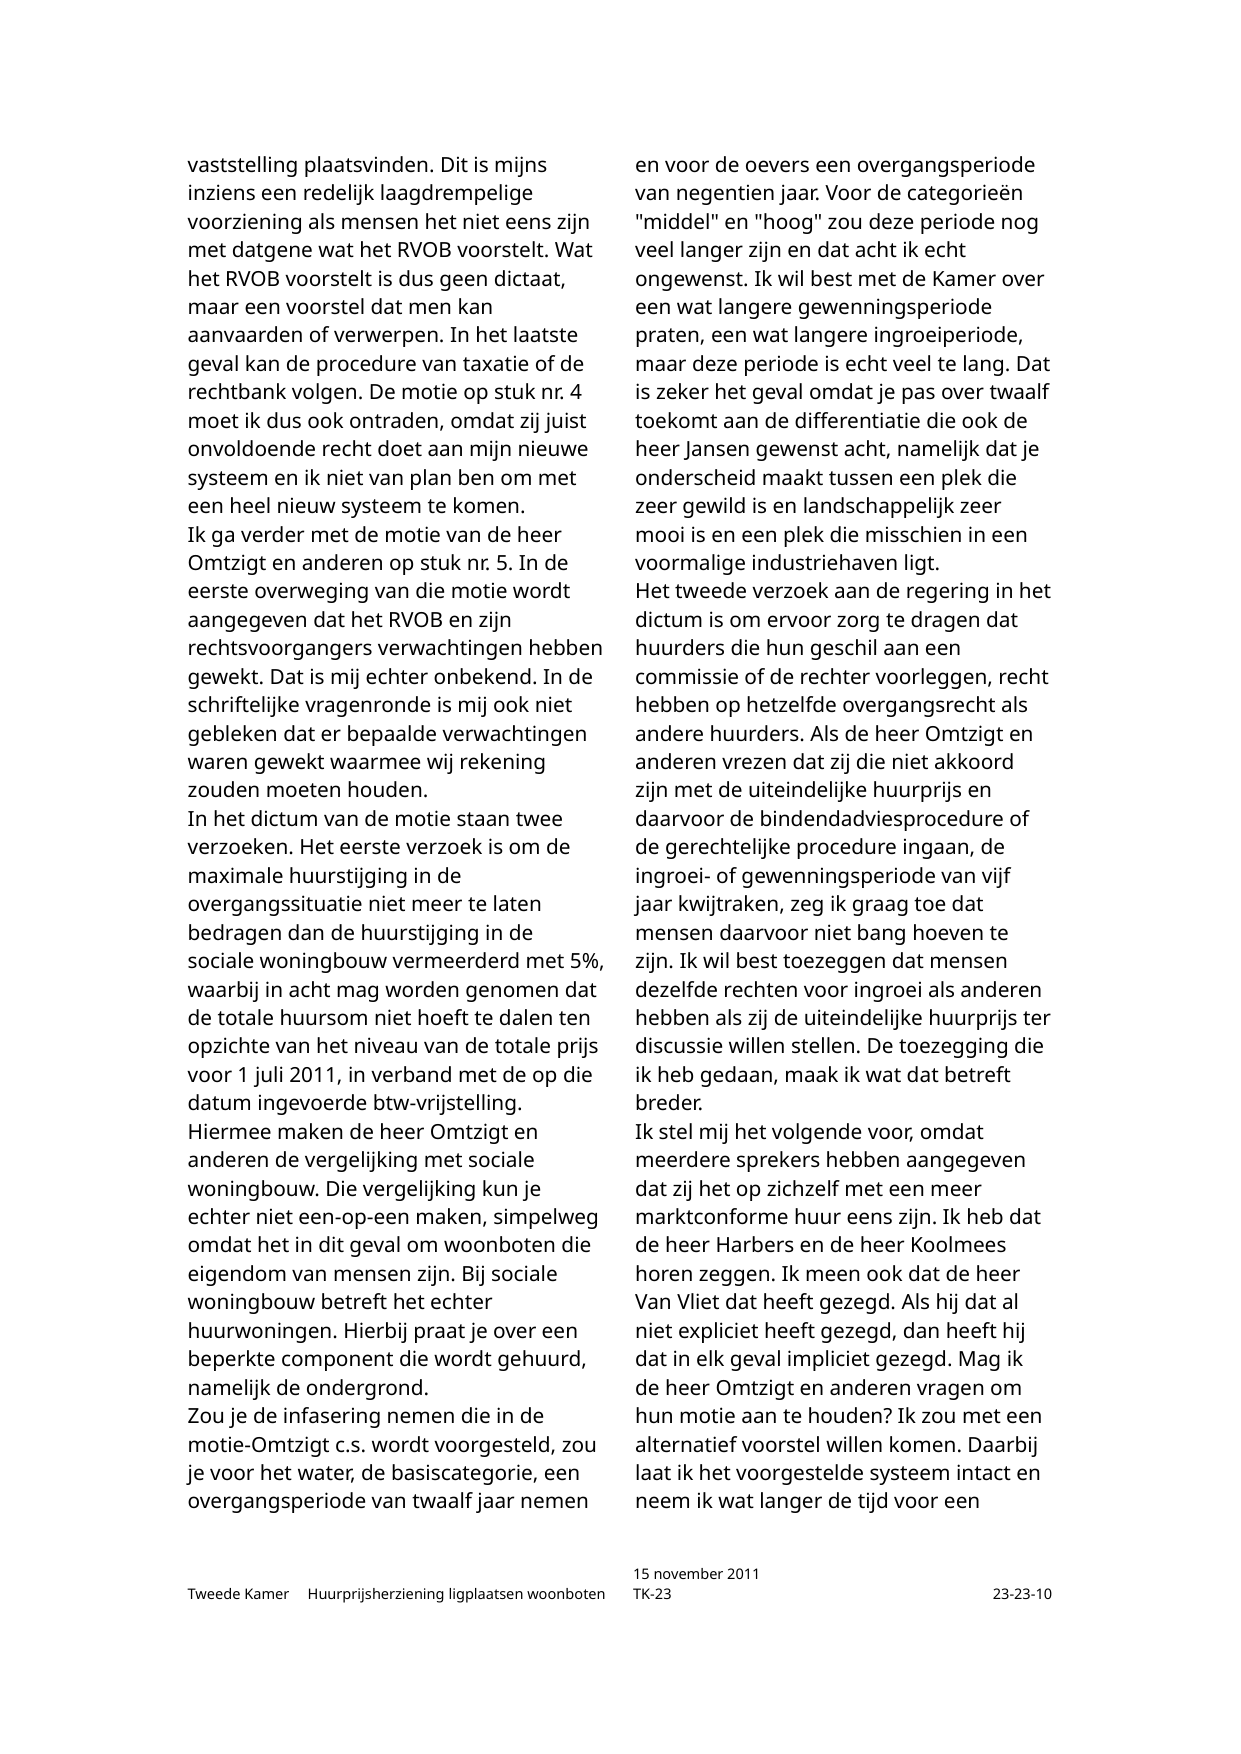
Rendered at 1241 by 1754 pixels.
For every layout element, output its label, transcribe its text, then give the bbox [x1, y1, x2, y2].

text In het dictum van de motie staan twee verzoeken. Het eerste verzoek is om de maximale huurstijging in de overgangssituatie niet meer te laten bedragen dan de huurstijging in de sociale woningbouw vermeerderd met 5%, waarbij in acht mag worden genomen dat de totale huursom niet hoeft te dalen ten opzichte van het niveau van de totale prijs voor 1 juli 2011, in verband met de op die datum ingevoerde btw-vrijstelling. Hiermee maken de heer Omtzigt en anderen de vergelijking met sociale woningbouw. Die vergelijking kun je echter niet een-op-een maken, simpelweg omdat het in dit geval om woonboten die eigendom van mensen zijn. Bij sociale woningbouw betreft het echter huurwoningen. Hierbij praat je over een beperkte component die wordt gehuurd, namelijk de ondergrond. [187, 804, 605, 1401]
text vaststelling plaatsvinden. Dit is mijns inziens een redelijk laagdrempelige voorziening als mensen het niet eens zijn met datgene wat het RVOB voorstelt. Wat het RVOB voorstelt is dus geen dictaat, maar een voorstel dat men kan aanvaarden of verwerpen. In het laatste geval kan de procedure van taxatie of de rechtbank volgen. De motie op stuk nr. 4 moet ik dus ook ontraden, omdat zij juist onvoldoende recht doet aan mijn nieuwe systeem en ik niet van plan ben om met een heel nieuw systeem te komen. [187, 150, 605, 520]
text Het tweede verzoek aan de regering in het dictum is om ervoor zorg te dragen dat huurders die hun geschil aan een commissie of de rechter voorleggen, recht hebben op hetzelfde overgangsrecht als andere huurders. Als de heer Omtzigt en anderen vrezen dat zij die niet akkoord zijn met de uiteindelijke huurprijs en daarvoor de bindendadviesprocedure of de gerechtelijke procedure ingaan, de ingroei- of gewenningsperiode van vijf jaar kwijtraken, zeg ik graag toe dat mensen daarvoor niet bang hoeven te zijn. Ik wil best toezeggen dat mensen dezelfde rechten voor ingroei als anderen hebben als zij de uiteindelijke huurprijs ter discussie willen stellen. De toezegging die ik heb gedaan, maak ik wat dat betreft breder. [635, 577, 1053, 1117]
text Ik ga verder met de motie van de heer Omtzigt en anderen op stuk nr. 5. In de eerste overweging van die motie wordt aangegeven dat het RVOB en zijn rechtsvoorgangers verwachtingen hebben gewekt. Dat is mij echter onbekend. In de schriftelijke vragenronde is mij ook niet gebleken dat er bepaalde verwachtingen waren gewekt waarmee wij rekening zouden moeten houden. [187, 520, 605, 804]
text en voor de oevers een overgangsperiode van negentien jaar. Voor de categorieën "middel" en "hoog" zou deze periode nog veel langer zijn en dat acht ik echt ongewenst. Ik wil best met de Kamer over een wat langere gewenningsperiode praten, een wat langere ingroeiperiode, maar deze periode is echt veel te lang. Dat is zeker het geval omdat je pas over twaalf toekomt aan de differentiatie die ook de heer Jansen gewenst acht, namelijk dat je onderscheid maakt tussen een plek die zeer gewild is en landschappelijk zeer mooi is en een plek die misschien in een voormalige industriehaven ligt. [635, 150, 1053, 577]
text Ik stel mij het volgende voor, omdat meerdere sprekers hebben aangegeven dat zij het op zichzelf met een meer marktconforme huur eens zijn. Ik heb dat de heer Harbers en de heer Koolmees horen zeggen. Ik meen ook dat de heer Van Vliet dat heeft gezegd. Als hij dat al niet expliciet heeft gezegd, dan heeft hij dat in elk geval impliciet gezegd. Mag ik de heer Omtzigt en anderen vragen om hun motie aan te houden? Ik zou met een alternatief voorstel willen komen. Daarbij laat ik het voorgestelde systeem intact en neem ik wat langer de tijd voor een [635, 1117, 1053, 1515]
text Zou je de infasering nemen die in de motie-Omtzigt c.s. wordt voorgesteld, zou je voor het water, de basiscategorie, een overgangsperiode van twaalf jaar nemen [187, 1401, 605, 1515]
